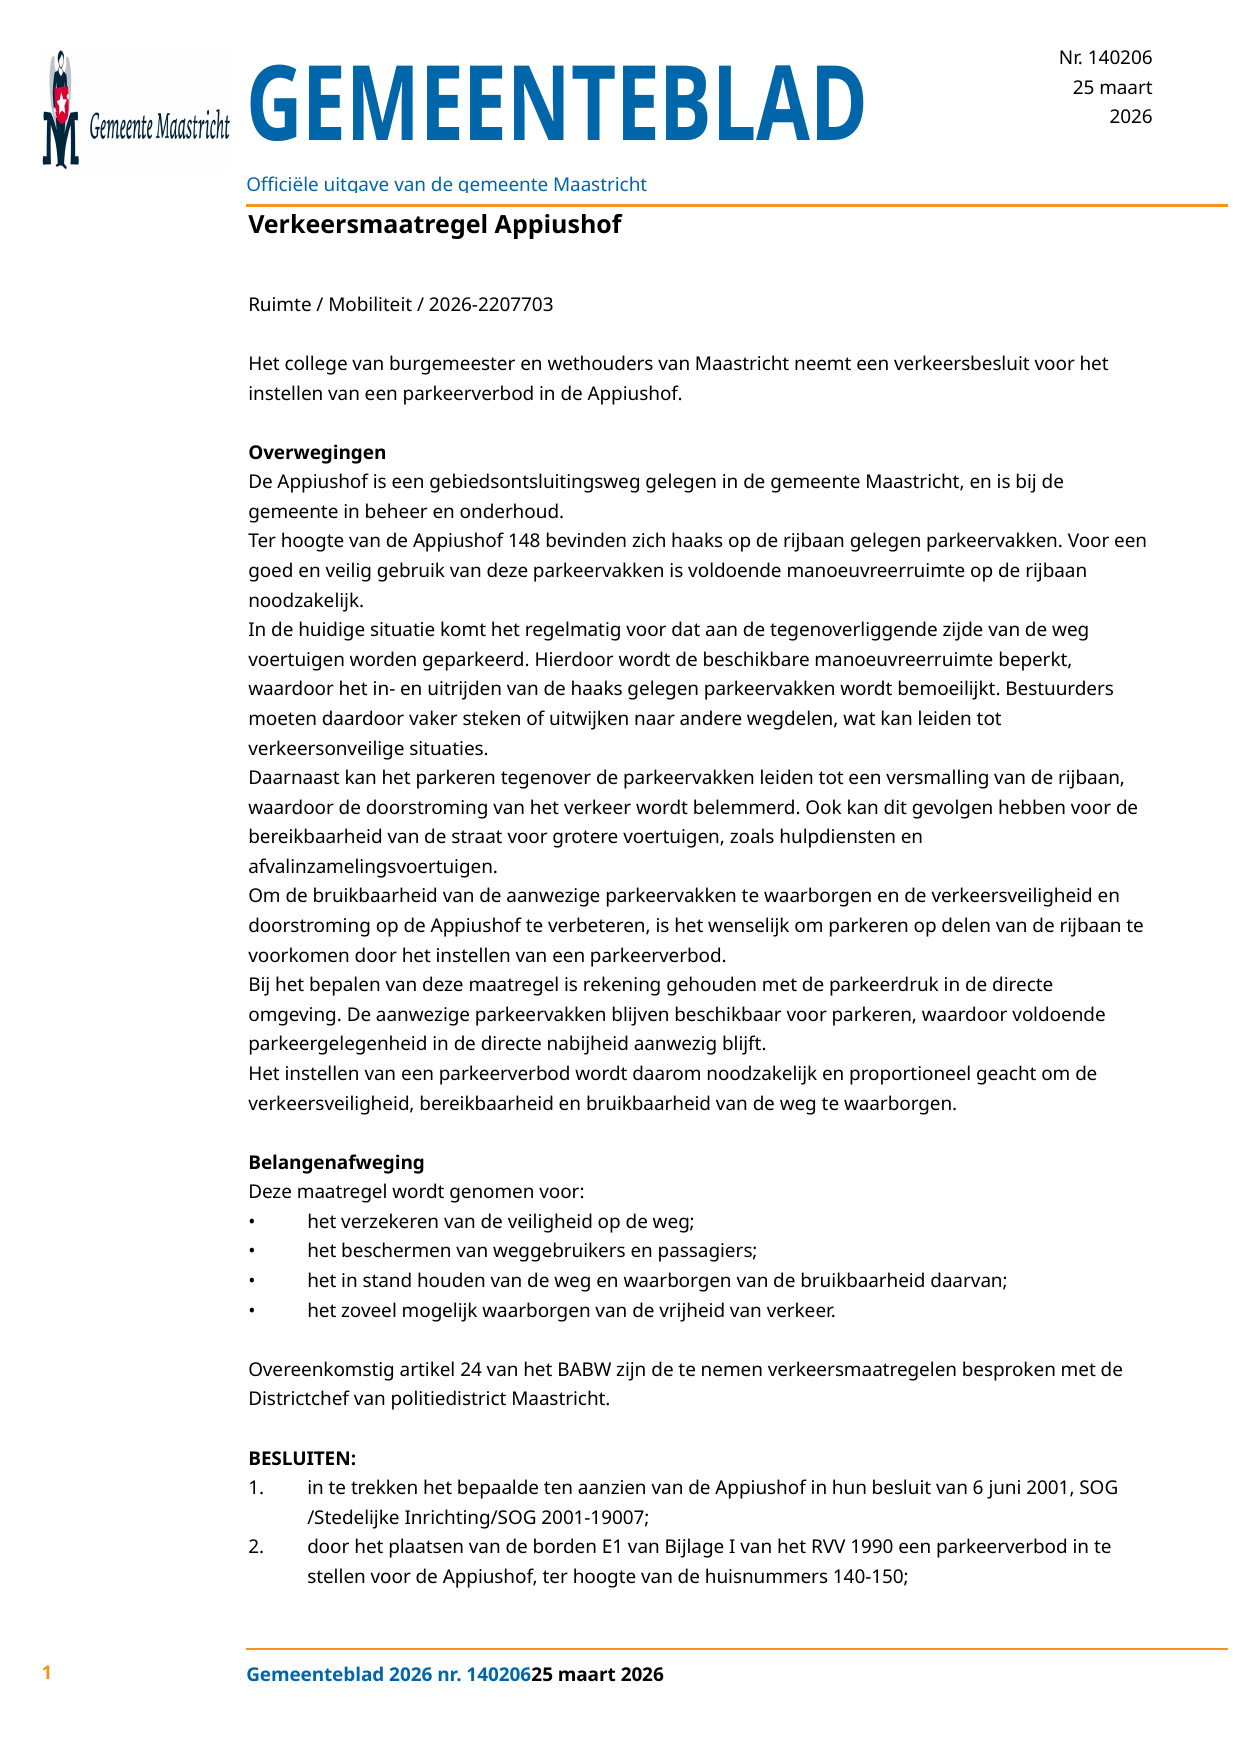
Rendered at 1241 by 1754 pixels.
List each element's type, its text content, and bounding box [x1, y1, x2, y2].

text Belangenafweging [248, 1149, 1152, 1175]
text Ter hoogte van de Appiushof 148 bevinden zich haaks op de rijbaan gelegen parkeervakken. Voor een goed en veilig gebruik van deze parkeervakken is voldoende manoeuvreerruimte op de rijbaan noodzakelijk. [248, 528, 1152, 613]
text Verkeersmaatregel Appiushof [248, 207, 1152, 241]
list door het plaatsen van de borden E1 van Bijlage I van het RVV 1990 een parkeerverbod in te stellen voor de Appiushof, ter hoogte van de huisnummers 140-150; [248, 1533, 1152, 1589]
text Om de bruikbaarheid van de aanwezige parkeervakken te waarborgen en de verkeersveiligheid en doorstroming op de Appiushof te verbeteren, is het wenselijk om parkeren op delen van de rijbaan te voorkomen door het instellen van een parkeerverbod. [248, 883, 1152, 968]
text Deze maatregel wordt genomen voor: [248, 1178, 1152, 1204]
text Overeenkomstig artikel 24 van het BABW zijn de te nemen verkeersmaatregelen besproken met de Districtchef van politiedistrict Maastricht. [248, 1356, 1152, 1411]
picture [41, 47, 231, 172]
list het verzekeren van de veiligheid op de weg; [248, 1208, 1152, 1234]
text Het college van burgemeester en wethouders van Maastricht neemt een verkeersbesluit voor het instellen van een parkeerverbod in de Appiushof. [248, 350, 1152, 406]
text Daarnaast kan het parkeren tegenover de parkeervakken leiden tot een versmalling van de rijbaan, waardoor de doorstroming van het verkeer wordt belemmerd. Ook kan dit gevolgen hebben voor de bereikbaarheid van de straat voor grotere voertuigen, zoals hulpdiensten en afvalinzamelingsvoertuigen. [248, 764, 1152, 879]
text Overwegingen [248, 439, 1152, 465]
text Ruimte / Mobiliteit / 2026-2207703 [248, 291, 1152, 317]
text Het instellen van een parkeerverbod wordt daarom noodzakelijk en proportioneel geacht om de verkeersveiligheid, bereikbaarheid en bruikbaarheid van de weg te waarborgen. [248, 1060, 1152, 1116]
list het beschermen van weggebruikers en passagiers; [248, 1238, 1152, 1263]
list het in stand houden van de weg en waarborgen van de bruikbaarheid daarvan; [248, 1267, 1152, 1293]
text De Appiushof is een gebiedsontsluitingsweg gelegen in de gemeente Maastricht, en is bij de gemeente in beheer en onderhoud. [248, 468, 1152, 524]
text BESLUITEN: [248, 1445, 1152, 1471]
text Bij het bepalen van deze maatregel is rekening gehouden met de parkeerdruk in de directe omgeving. De aanwezige parkeervakken blijven beschikbaar voor parkeren, waardoor voldoende parkeergelegenheid in de directe nabijheid aanwezig blijft. [248, 971, 1152, 1056]
text In de huidige situatie komt het regelmatig voor dat aan de tegenoverliggende zijde van de weg voertuigen worden geparkeerd. Hierdoor wordt de beschikbare manoeuvreerruimte beperkt, waardoor het in- en uitrijden van de haaks gelegen parkeervakken wordt bemoeilijkt. Bestuurders moeten daardoor vaker steken of uitwijken naar andere wegdelen, wat kan leiden tot verkeersonveilige situaties. [248, 616, 1152, 761]
list in te trekken het bepaalde ten aanzien van de Appiushof in hun besluit van 6 juni 2001, SOG /Stedelijke Inrichting/SOG 2001-19007; [248, 1474, 1152, 1530]
list het zoveel mogelijk waarborgen van de vrijheid van verkeer. [248, 1297, 1152, 1323]
